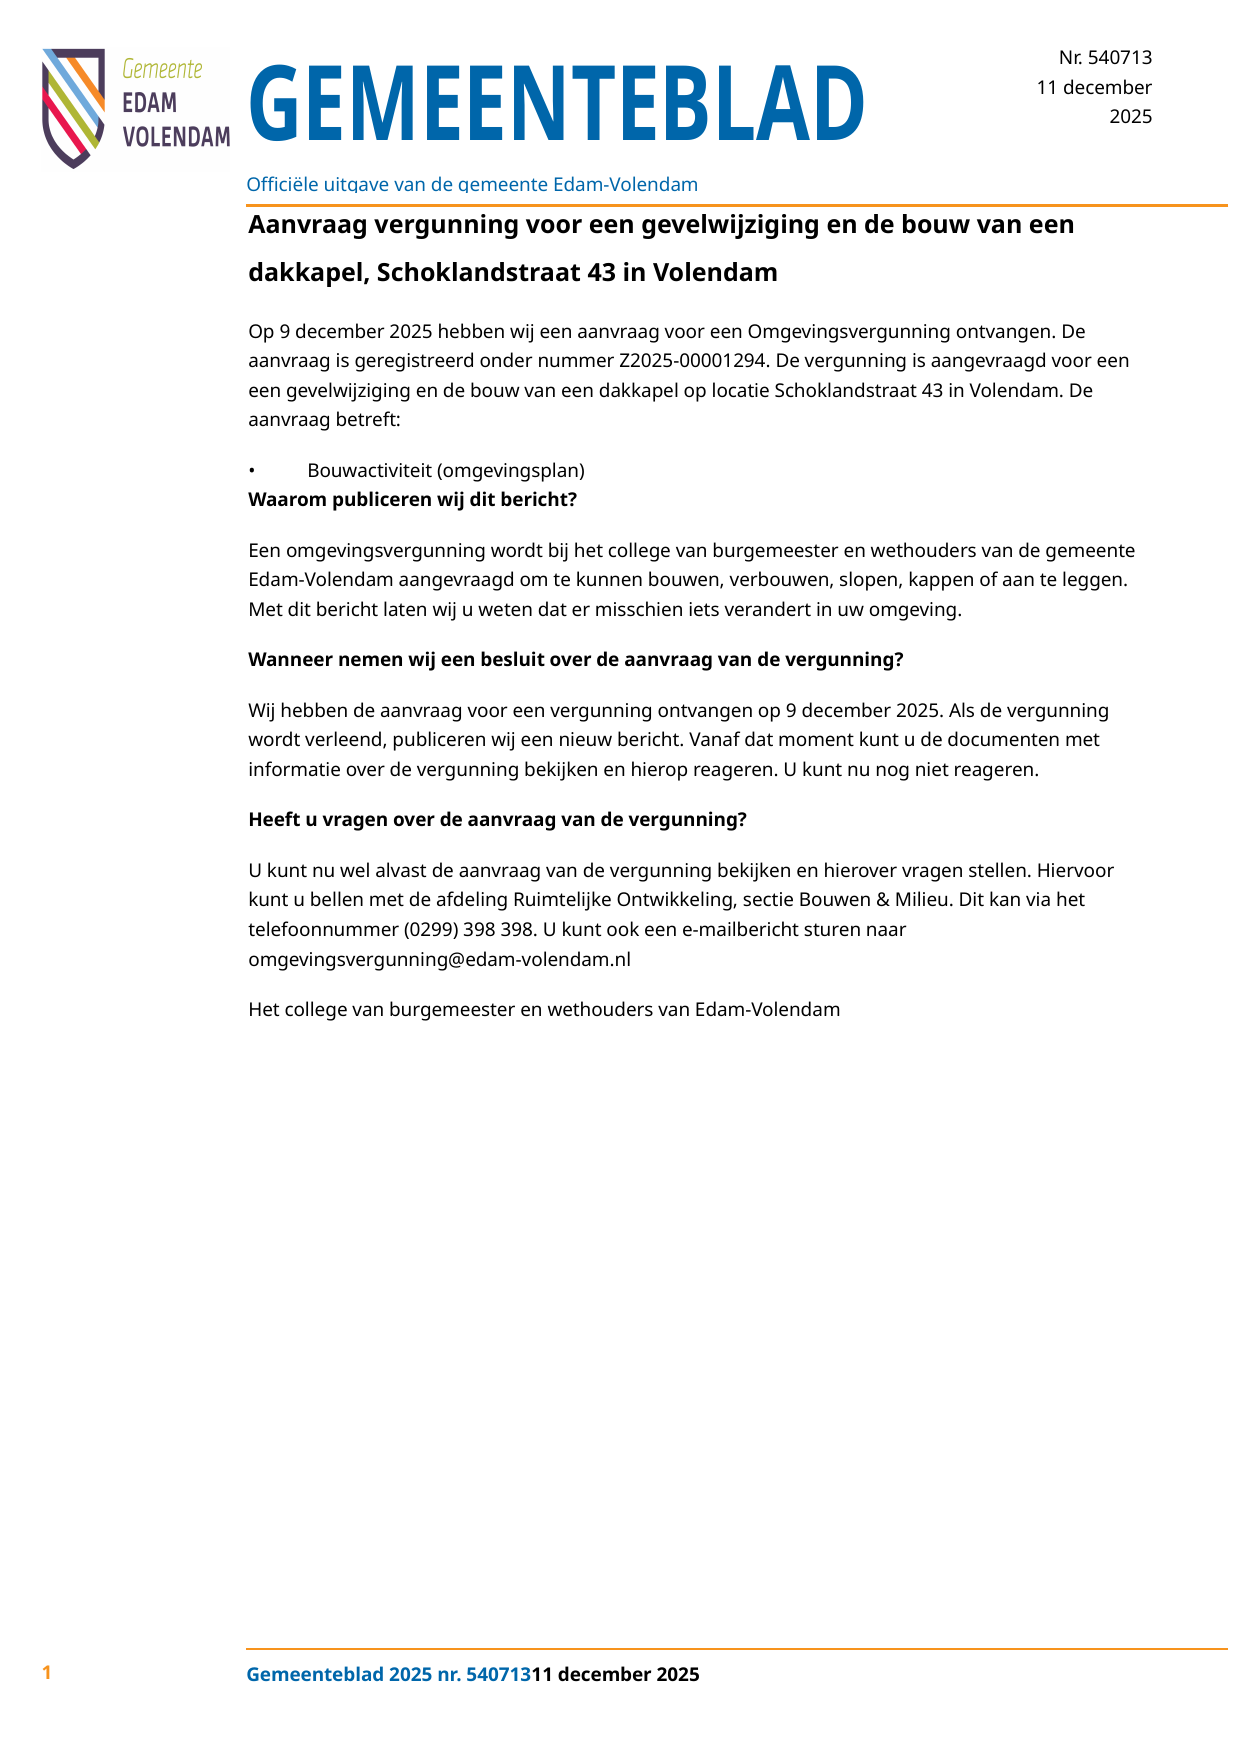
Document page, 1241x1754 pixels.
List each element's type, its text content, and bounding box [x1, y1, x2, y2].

text Waarom publiceren wij dit bericht? [248, 487, 1152, 512]
text Aanvraag vergunning voor een gevelwijziging en de bouw van een dakkapel, Schoklandstraat 43 in Volendam [248, 207, 1152, 288]
text Het college van burgemeester en wethouders van Edam-Volendam [248, 996, 1152, 1022]
text Een omgevingsvergunning wordt bij het college van burgemeester en wethouders van de gemeente Edam-Volendam aangevraagd om te kunnen bouwen, verbouwen, slopen, kappen of aan te leggen. Met dit bericht laten wij u weten dat er misschien iets verandert in uw omgeving. [248, 537, 1152, 622]
text Wij hebben de aanvraag voor een vergunning ontvangen op 9 december 2025. Als de vergunning wordt verleend, publiceren wij een nieuw bericht. Vanaf dat moment kunt u de documenten met informatie over de vergunning bekijken en hierop reageren. U kunt nu nog niet reageren. [248, 697, 1152, 782]
text Heeft u vragen over de aanvraag van de vergunning? [248, 807, 1152, 832]
text Wanneer nemen wij een besluit over de aanvraag van de vergunning? [248, 647, 1152, 672]
text U kunt nu wel alvast de aanvraag van de vergunning bekijken en hierover vragen stellen. Hiervoor kunt u bellen met de afdeling Ruimtelijke Ontwikkeling, sectie Bouwen & Milieu. Dit kan via het telefoonnummer (0299) 398 398. U kunt ook een e-mailbericht sturen naar omgevingsvergunning@edam-volendam.nl [248, 857, 1152, 972]
text Op 9 december 2025 hebben wij een aanvraag voor een Omgevingsvergunning ontvangen. De aanvraag is geregistreerd onder nummer Z2025-00001294. De vergunning is aangevraagd voor een een gevelwijziging en de bouw van een dakkapel op locatie Schoklandstraat 43 in Volendam. De aanvraag betreft: [248, 318, 1152, 432]
list Bouwactiviteit (omgevingsplan) [248, 457, 1152, 483]
picture [41, 47, 231, 172]
